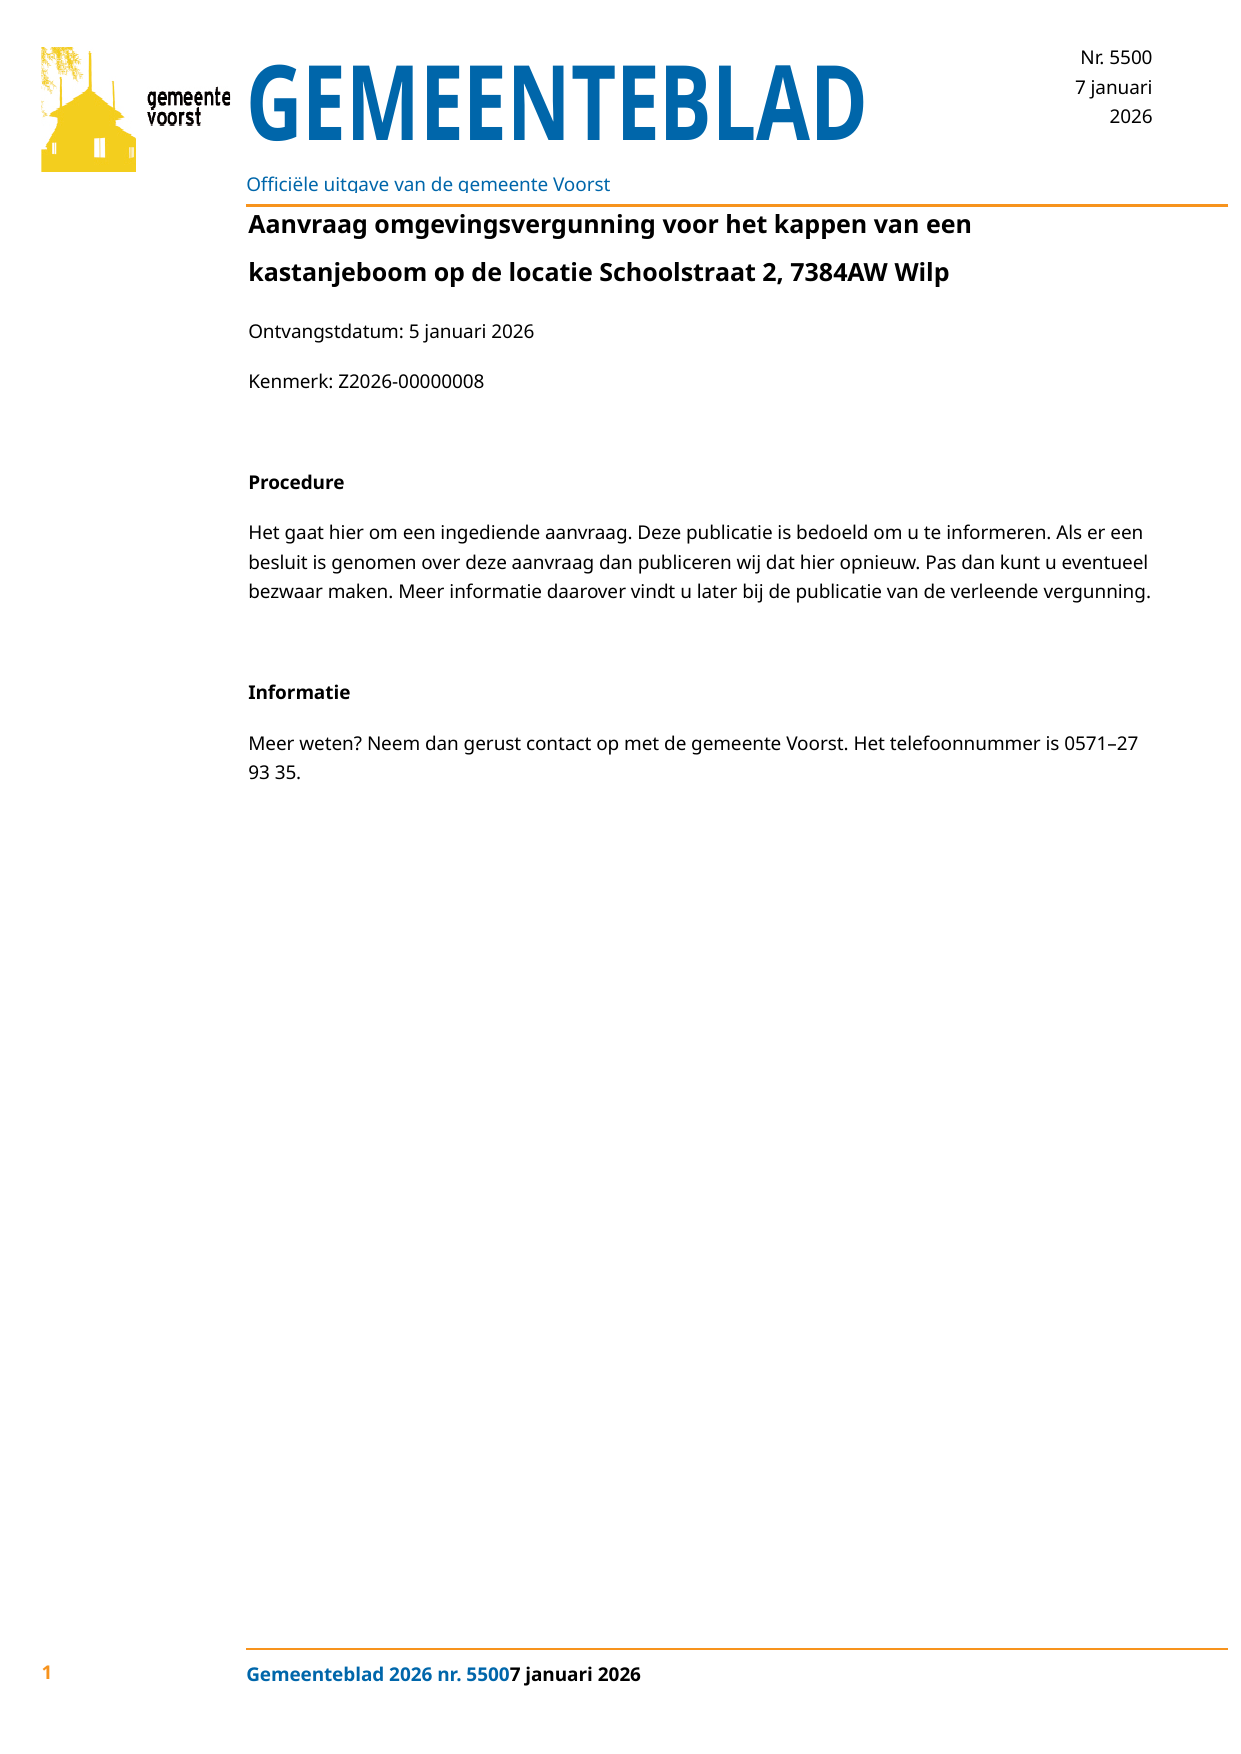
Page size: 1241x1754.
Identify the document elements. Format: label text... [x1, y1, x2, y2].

picture [41, 47, 231, 172]
text Meer weten? Neem dan gerust contact op met de gemeente Voorst. Het telefoonnummer is 0571–27 93 35. [248, 730, 1152, 785]
text Aanvraag omgevingsvergunning voor het kappen van een kastanjeboom op de locatie Schoolstraat 2, 7384AW Wilp [248, 207, 1152, 288]
text Ontvangstdatum: 5 januari 2026 [248, 318, 1152, 344]
text Informatie [248, 679, 1152, 705]
text Kenmerk: Z2026-00000008 [248, 368, 1152, 394]
text Procedure [248, 469, 1152, 495]
text Het gaat hier om een ingediende aanvraag. Deze publicatie is bedoeld om u te informeren. Als er een besluit is genomen over deze aanvraag dan publiceren wij dat hier opnieuw. Pas dan kunt u eventueel bezwaar maken. Meer informatie daarover vindt u later bij de publicatie van de verleende vergunning. [248, 519, 1152, 604]
